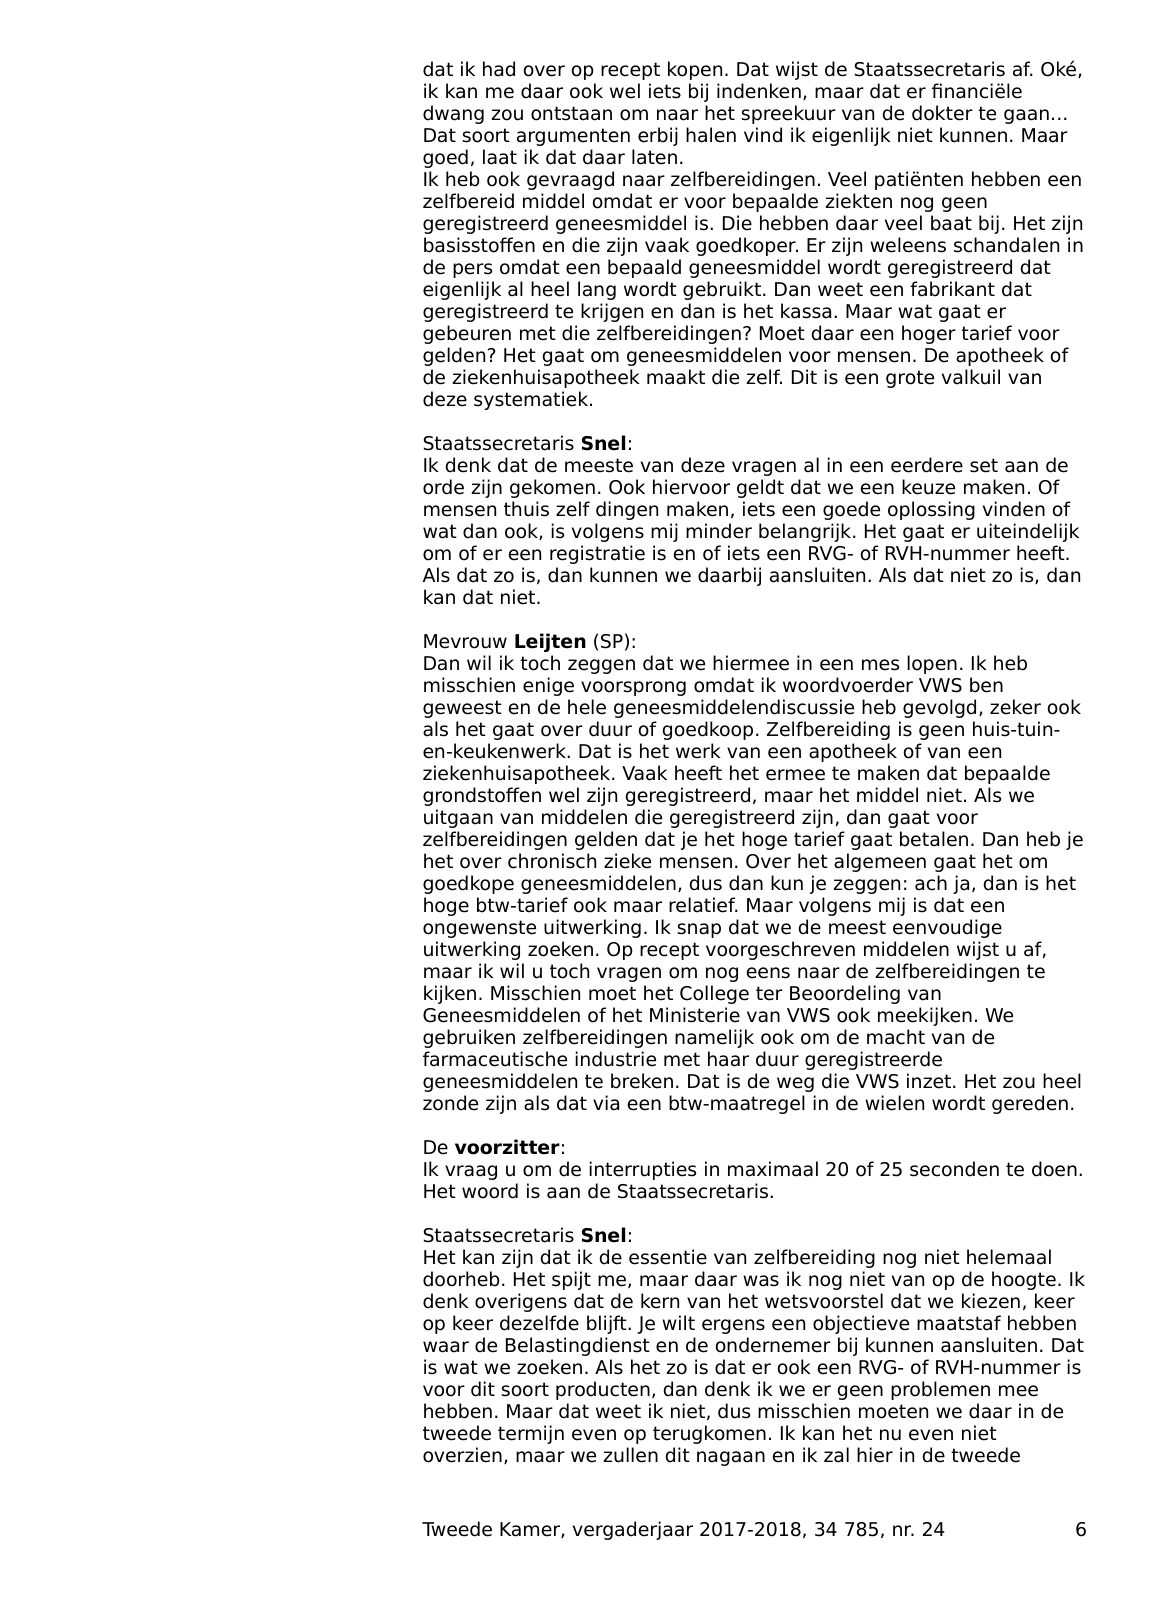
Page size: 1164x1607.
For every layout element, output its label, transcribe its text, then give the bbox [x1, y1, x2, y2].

text Mevrouw Leijten (SP): [422, 631, 1087, 653]
text Ik heb ook gevraagd naar zelfbereidingen. Veel patiënten hebben een zelfbereid middel omdat er voor bepaalde ziekten nog geen geregistreerd geneesmiddel is. Die hebben daar veel baat bij. Het zijn basisstoffen en die zijn vaak goedkoper. Er zijn weleens schandalen in de pers omdat een bepaald geneesmiddel wordt geregistreerd dat eigenlijk al heel lang wordt gebruikt. Dan weet een fabrikant dat geregistreerd te krijgen en dan is het kassa. Maar wat gaat er gebeuren met die zelfbereidingen? Moet daar een hoger tarief voor gelden? Het gaat om geneesmiddelen voor mensen. De apotheek of de ziekenhuisapotheek maakt die zelf. Dit is een grote valkuil van deze systematiek. [422, 169, 1087, 411]
text Staatssecretaris Snel: [422, 1225, 1087, 1247]
text De voorzitter: [422, 1137, 1087, 1159]
text dat ik had over op recept kopen. Dat wijst de Staatssecretaris af. Oké, ik kan me daar ook wel iets bij indenken, maar dat er financiële dwang zou ontstaan om naar het spreekuur van de dokter te gaan... Dat soort argumenten erbij halen vind ik eigenlijk niet kunnen. Maar goed, laat ik dat daar laten. [422, 59, 1087, 169]
text Dan wil ik toch zeggen dat we hiermee in een mes lopen. Ik heb misschien enige voorsprong omdat ik woordvoerder VWS ben geweest en de hele geneesmiddelendiscussie heb gevolgd, zeker ook als het gaat over duur of goedkoop. Zelfbereiding is geen huis-tuin-en-keukenwerk. Dat is het werk van een apotheek of van een ziekenhuisapotheek. Vaak heeft het ermee te maken dat bepaalde grondstoffen wel zijn geregistreerd, maar het middel niet. Als we uitgaan van middelen die geregistreerd zijn, dan gaat voor zelfbereidingen gelden dat je het hoge tarief gaat betalen. Dan heb je het over chronisch zieke mensen. Over het algemeen gaat het om goedkope geneesmiddelen, dus dan kun je zeggen: ach ja, dan is het hoge btw-tarief ook maar relatief. Maar volgens mij is dat een ongewenste uitwerking. Ik snap dat we de meest eenvoudige uitwerking zoeken. Op recept voorgeschreven middelen wijst u af, maar ik wil u toch vragen om nog eens naar de zelfbereidingen te kijken. Misschien moet het College ter Beoordeling van Geneesmiddelen of het Ministerie van VWS ook meekijken. We gebruiken zelfbereidingen namelijk ook om de macht van de farmaceutische industrie met haar duur geregistreerde geneesmiddelen te breken. Dat is de weg die VWS inzet. Het zou heel zonde zijn als dat via een btw-maatregel in de wielen wordt gereden. [422, 653, 1087, 1114]
text Staatssecretaris Snel: [422, 433, 1087, 455]
text Het kan zijn dat ik de essentie van zelfbereiding nog niet helemaal doorheb. Het spijt me, maar daar was ik nog niet van op de hoogte. Ik denk overigens dat de kern van het wetsvoorstel dat we kiezen, keer op keer dezelfde blijft. Je wilt ergens een objectieve maatstaf hebben waar de Belastingdienst en de ondernemer bij kunnen aansluiten. Dat is wat we zoeken. Als het zo is dat er ook een RVG- of RVH-nummer is voor dit soort producten, dan denk ik we er geen problemen mee hebben. Maar dat weet ik niet, dus misschien moeten we daar in de tweede termijn even op terugkomen. Ik kan het nu even niet overzien, maar we zullen dit nagaan en ik zal hier in de tweede [422, 1247, 1087, 1467]
text Ik denk dat de meeste van deze vragen al in een eerdere set aan de orde zijn gekomen. Ook hiervoor geldt dat we een keuze maken. Of mensen thuis zelf dingen maken, iets een goede oplossing vinden of wat dan ook, is volgens mij minder belangrijk. Het gaat er uiteindelijk om of er een registratie is en of iets een RVG- of RVH-nummer heeft. Als dat zo is, dan kunnen we daarbij aansluiten. Als dat niet zo is, dan kan dat niet. [422, 455, 1087, 609]
text Ik vraag u om de interrupties in maximaal 20 of 25 seconden te doen. Het woord is aan de Staatssecretaris. [422, 1159, 1087, 1203]
